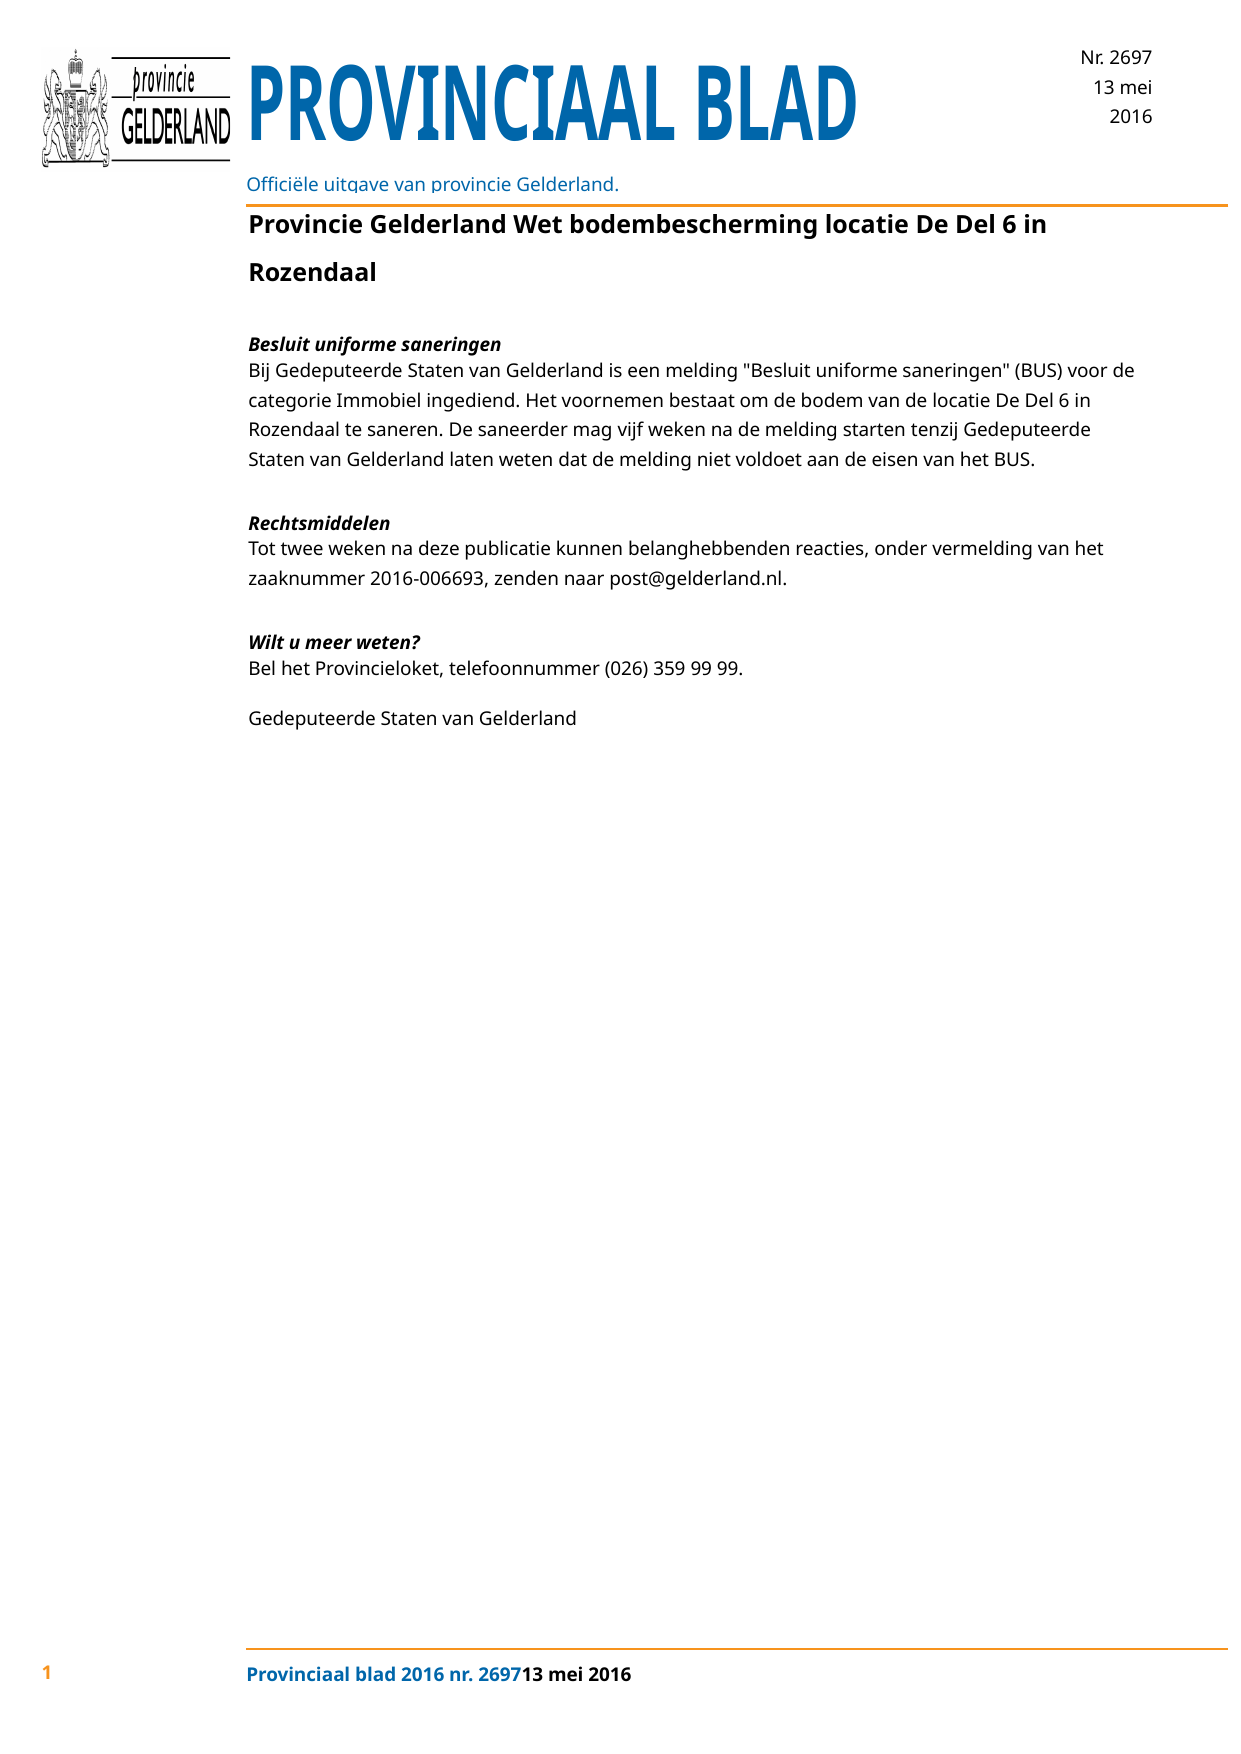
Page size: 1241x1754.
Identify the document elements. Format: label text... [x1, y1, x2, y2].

picture [41, 47, 231, 172]
text Tot twee weken na deze publicatie kunnen belanghebbenden reacties, onder vermelding van het zaaknummer 2016-006693, zenden naar post@gelderland.nl. [248, 536, 1152, 591]
text Bel het Provincieloket, telefoonnummer (026) 359 99 99. [248, 655, 1152, 681]
text Gedeputeerde Staten van Gelderland [248, 705, 1152, 731]
text Bij Gedeputeerde Staten van Gelderland is een melding "Besluit uniforme saneringen" (BUS) voor de categorie Immobiel ingediend. Het voornemen bestaat om de bodem van de locatie De Del 6 in Rozendaal te saneren. De saneerder mag vijf weken na de melding starten tenzij Gedeputeerde Staten van Gelderland laten weten dat de melding niet voldoet aan de eisen van het BUS. [248, 357, 1152, 472]
text Rechtsmiddelen [248, 510, 1152, 536]
text Besluit uniforme saneringen [248, 331, 1152, 357]
text Provincie Gelderland Wet bodembescherming locatie De Del 6 in Rozendaal [248, 207, 1152, 288]
text Wilt u meer weten? [248, 629, 1152, 655]
